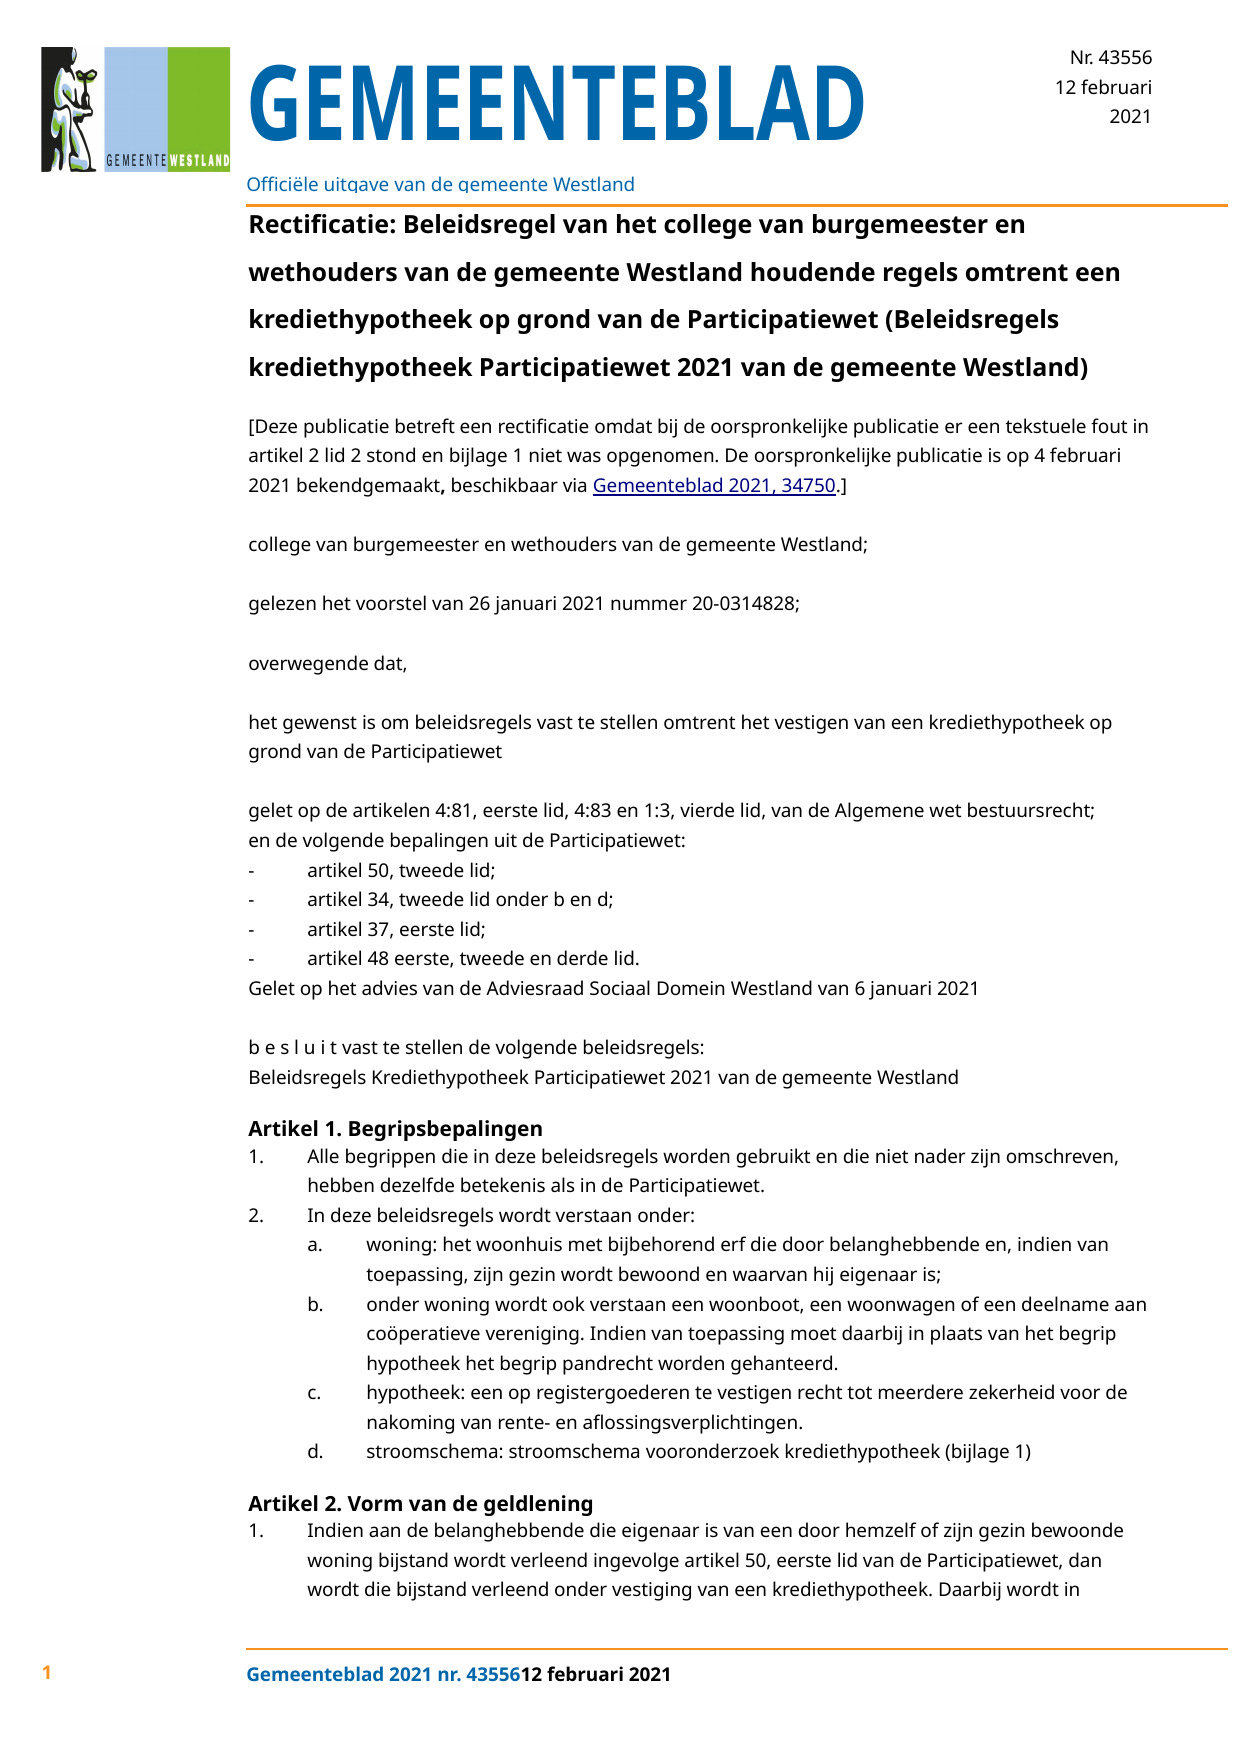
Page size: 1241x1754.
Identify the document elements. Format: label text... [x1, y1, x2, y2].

text en de volgende bepalingen uit de Participatiewet: [248, 827, 1152, 853]
picture [41, 47, 231, 172]
text Rectificatie: Beleidsregel van het college van burgemeester en wethouders van de gemeente Westland houdende regels omtrent een krediethypotheek op grond van de Participatiewet (Beleidsregels krediethypotheek Participatiewet 2021 van de gemeente Westland) [248, 207, 1152, 384]
text Artikel 2. Vorm van de geldlening [248, 1489, 1152, 1517]
list Indien aan de belanghebbende die eigenaar is van een door hemzelf of zijn gezin bewoonde woning bijstand wordt verleend ingevolge artikel 50, eerste lid van de Participatiewet, dan wordt die bijstand verleend onder vestiging van een krediethypotheek. Daarbij wordt in [248, 1517, 1152, 1602]
list Alle begrippen die in deze beleidsregels worden gebruikt en die niet nader zijn omschreven, hebben dezelfde betekenis als in de Participatiewet. [248, 1143, 1152, 1198]
text Beleidsregels Krediethypotheek Participatiewet 2021 van de gemeente Westland [248, 1064, 1152, 1090]
list artikel 37, eerste lid; [248, 916, 1152, 942]
list woning: het woonhuis met bijbehorend erf die door belanghebbende en, indien van toepassing, zijn gezin wordt bewoond en waarvan hij eigenaar is; [307, 1232, 1152, 1287]
text het gewenst is om beleidsregels vast te stellen omtrent het vestigen van een krediethypotheek op grond van de Participatiewet [248, 709, 1152, 764]
list onder woning wordt ook verstaan een woonboot, een woonwagen of een deelname aan coöperatieve vereniging. Indien van toepassing moet daarbij in plaats van het begrip hypotheek het begrip pandrecht worden gehanteerd. [307, 1291, 1152, 1376]
text b e s l u i t vast te stellen de volgende beleidsregels: [248, 1034, 1152, 1060]
text overwegende dat, [248, 650, 1152, 676]
list artikel 50, tweede lid; [248, 857, 1152, 883]
text Gelet op het advies van de Adviesraad Sociaal Domein Westland van 6 januari 2021 [248, 975, 1152, 1001]
list stroomschema: stroomschema vooronderzoek krediethypotheek (bijlage 1) [307, 1439, 1152, 1464]
text [Deze publicatie betreft een rectificatie omdat bij de oorspronkelijke publicatie er een tekstuele fout in artikel 2 lid 2 stond en bijlage 1 niet was opgenomen. De oorspronkelijke publicatie is op 4 februari 2021 bekendgemaakt, beschikbaar via Gemeenteblad 2021, 34750.] [248, 413, 1152, 498]
text gelet op de artikelen 4:81, eerste lid, 4:83 en 1:3, vierde lid, van de Algemene wet bestuursrecht; [248, 798, 1152, 823]
list hypotheek: een op registergoederen te vestigen recht tot meerdere zekerheid voor de nakoming van rente- en aflossingsverplichtingen. [307, 1379, 1152, 1435]
text gelezen het voorstel van 26 januari 2021 nummer 20-0314828; [248, 591, 1152, 616]
list artikel 34, tweede lid onder b en d; [248, 886, 1152, 912]
text college van burgemeester en wethouders van de gemeente Westland; [248, 531, 1152, 557]
text Artikel 1. Begripsbepalingen [248, 1114, 1152, 1143]
list artikel 48 eerste, tweede en derde lid. [248, 946, 1152, 971]
list In deze beleidsregels wordt verstaan onder: [248, 1202, 1152, 1228]
